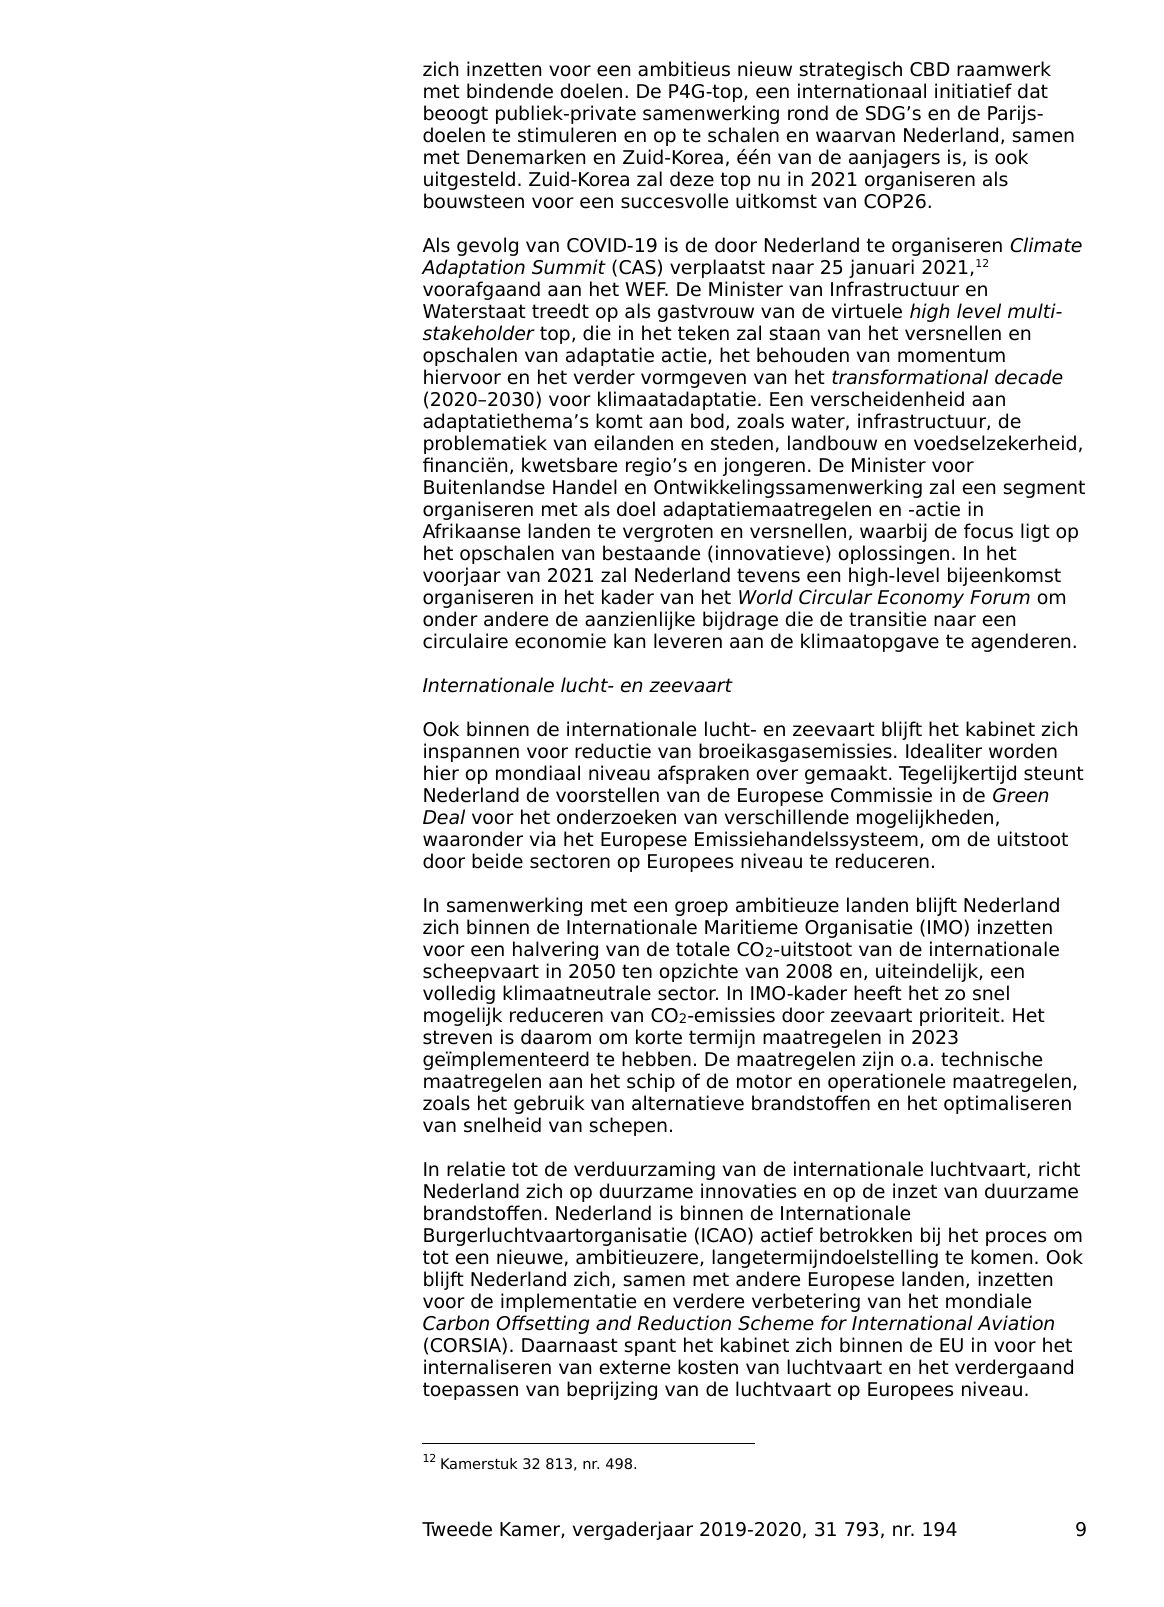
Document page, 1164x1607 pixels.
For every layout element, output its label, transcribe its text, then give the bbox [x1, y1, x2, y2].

subtitle Internationale lucht- en zeevaart [422, 675, 1087, 697]
text In relatie tot de verduurzaming van de internationale luchtvaart, richt Nederland zich op duurzame innovaties en op de inzet van duurzame brandstoffen. Nederland is binnen de Internationale Burgerluchtvaartorganisatie (ICAO) actief betrokken bij het proces om tot een nieuwe, ambitieuzere, langetermijndoelstelling te komen. Ook blijft Nederland zich, samen met andere Europese landen, inzetten voor de implementatie en verdere verbetering van het mondiale Carbon Offsetting and Reduction Scheme for International Aviation (CORSIA). Daarnaast spant het kabinet zich binnen de EU in voor het internaliseren van externe kosten van luchtvaart en het verdergaand toepassen van beprijzing van de luchtvaart op Europees niveau. [422, 1159, 1087, 1401]
text In samenwerking met een groep ambitieuze landen blijft Nederland zich binnen de Internationale Maritieme Organisatie (IMO) inzetten voor een halvering van de totale CO2-uitstoot van de internationale scheepvaart in 2050 ten opzichte van 2008 en, uiteindelijk, een volledig klimaatneutrale sector. In IMO-kader heeft het zo snel mogelijk reduceren van CO2-emissies door zeevaart prioriteit. Het streven is daarom om korte termijn maatregelen in 2023 geïmplementeerd te hebben. De maatregelen zijn o.a. technische maatregelen aan het schip of de motor en operationele maatregelen, zoals het gebruik van alternatieve brandstoffen en het optimaliseren van snelheid van schepen. [422, 895, 1087, 1137]
text Ook binnen de internationale lucht- en zeevaart blijft het kabinet zich inspannen voor reductie van broeikasgasemissies. Idealiter worden hier op mondiaal niveau afspraken over gemaakt. Tegelijkertijd steunt Nederland de voorstellen van de Europese Commissie in de Green Deal voor het onderzoeken van verschillende mogelijkheden, waaronder via het Europese Emissiehandelssysteem, om de uitstoot door beide sectoren op Europees niveau te reduceren. [422, 719, 1087, 873]
text Als gevolg van COVID-19 is de door Nederland te organiseren Climate Adaptation Summit (CAS) verplaatst naar 25 januari 2021, voorafgaand aan het WEF. De Minister van Infrastructuur en Waterstaat treedt op als gastvrouw van de virtuele high level multi-stakeholder top, die in het teken zal staan van het versnellen en opschalen van adaptatie actie, het behouden van momentum hiervoor en het verder vormgeven van het transformational decade (2020–2030) voor klimaatadaptatie. Een verscheidenheid aan adaptatiethema’s komt aan bod, zoals water, infrastructuur, de problematiek van eilanden en steden, landbouw en voedselzekerheid, financiën, kwetsbare regio’s en jongeren. De Minister voor Buitenlandse Handel en Ontwikkelingssamenwerking zal een segment organiseren met als doel adaptatiemaatregelen en -actie in Afrikaanse landen te vergroten en versnellen, waarbij de focus ligt op het opschalen van bestaande (innovatieve) oplossingen. In het voorjaar van 2021 zal Nederland tevens een high-level bijeenkomst organiseren in het kader van het World Circular Economy Forum om onder andere de aanzienlijke bijdrage die de transitie naar een circulaire economie kan leveren aan de klimaatopgave te agenderen. [422, 235, 1087, 653]
text zich inzetten voor een ambitieus nieuw strategisch CBD raamwerk met bindende doelen. De P4G-top, een internationaal initiatief dat beoogt publiek-private samenwerking rond de SDG’s en de Parijs-doelen te stimuleren en op te schalen en waarvan Nederland, samen met Denemarken en Zuid-Korea, één van de aanjagers is, is ook uitgesteld. Zuid-Korea zal deze top nu in 2021 organiseren als bouwsteen voor een succesvolle uitkomst van COP26. [422, 59, 1087, 213]
text Kamerstuk 32 813, nr. 498. [422, 1452, 1087, 1474]
